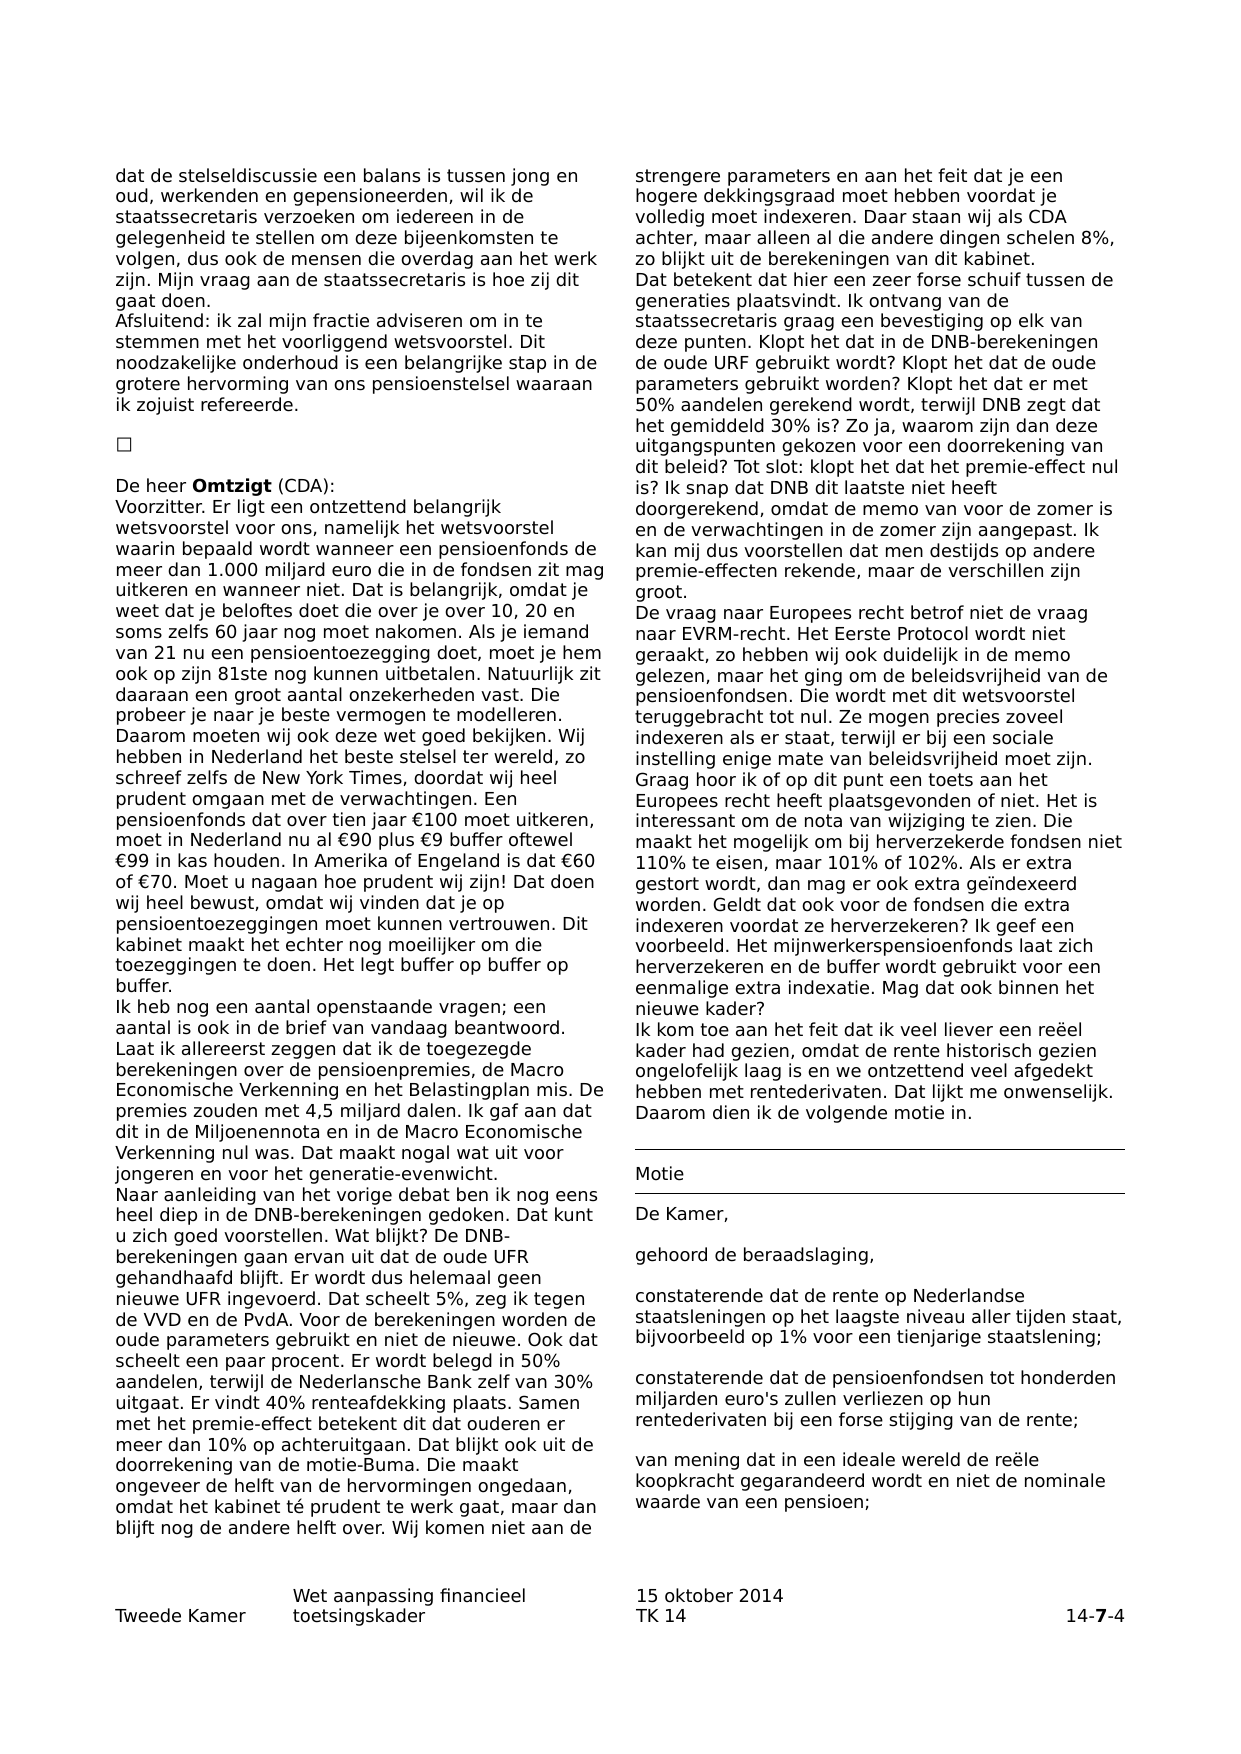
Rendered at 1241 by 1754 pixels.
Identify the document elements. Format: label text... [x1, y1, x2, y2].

text Dat betekent dat hier een zeer forse schuif tussen de generaties plaatsvindt. Ik ontvang van de staatssecretaris graag een bevestiging op elk van deze punten. Klopt het dat in de DNB-berekeningen de oude URF gebruikt wordt? Klopt het dat de oude parameters gebruikt worden? Klopt het dat er met 50% aandelen gerekend wordt, terwijl DNB zegt dat het gemiddeld 30% is? Zo ja, waarom zijn dan deze uitgangspunten gekozen voor een doorrekening van dit beleid? Tot slot: klopt het dat het premie-effect nul is? Ik snap dat DNB dit laatste niet heeft doorgerekend, omdat de memo van voor de zomer is en de verwachtingen in de zomer zijn aangepast. Ik kan mij dus voorstellen dat men destijds op andere premie-effecten rekende, maar de verschillen zijn groot. [635, 269, 1125, 603]
text van mening dat in een ideale wereld de reële koopkracht gegarandeerd wordt en niet de nominale waarde van een pensioen; [635, 1450, 1125, 1512]
text Motie [635, 1163, 1125, 1184]
text Naar aanleiding van het vorige debat ben ik nog eens heel diep in de DNB-berekeningen gedoken. Dat kunt u zich goed voorstellen. Wat blijkt? De DNB-berekeningen gaan ervan uit dat de oude UFR gehandhaafd blijft. Er wordt dus helemaal geen nieuwe UFR ingevoerd. Dat scheelt 5%, zeg ik tegen de VVD en de PvdA. Voor de berekeningen worden de oude parameters gebruikt en niet de nieuwe. Ook dat scheelt een paar procent. Er wordt belegd in 50% aandelen, terwijl de Nederlansche Bank zelf van 30% uitgaat. Er vindt 40% renteafdekking plaats. Samen met het premie-effect betekent dit dat ouderen er meer dan 10% op achteruitgaan. Dat blijkt ook uit de doorrekening van de motie-Buma. Die maakt ongeveer de helft van de hervormingen ongedaan, omdat het kabinet té prudent te werk gaat, maar dan blijft nog de andere helft over. Wij komen niet aan de [115, 1184, 605, 1538]
text gehoord de beraadslaging, [635, 1245, 1125, 1266]
text De heer Omtzigt (CDA): [115, 476, 605, 497]
text Voorzitter. Er ligt een ontzettend belangrijk wetsvoorstel voor ons, namelijk het wetsvoorstel waarin bepaald wordt wanneer een pensioenfonds de meer dan 1.000 miljard euro die in de fondsen zit mag uitkeren en wanneer niet. Dat is belangrijk, omdat je weet dat je beloftes doet die over je over 10, 20 en soms zelfs 60 jaar nog moet nakomen. Als je iemand van 21 nu een pensioentoezegging doet, moet je hem ook op zijn 81ste nog kunnen uitbetalen. Natuurlijk zit daaraan een groot aantal onzekerheden vast. Die probeer je naar je beste vermogen te modelleren. [115, 497, 605, 726]
text Daarom moeten wij ook deze wet goed bekijken. Wij hebben in Nederland het beste stelsel ter wereld, zo schreef zelfs de New York Times, doordat wij heel prudent omgaan met de verwachtingen. Een pensioenfonds dat over tien jaar €100 moet uitkeren, moet in Nederland nu al €90 plus €9 buffer oftewel €99 in kas houden. In Amerika of Engeland is dat €60 of €70. Moet u nagaan hoe prudent wij zijn! Dat doen wij heel bewust, omdat wij vinden dat je op pensioentoezeggingen moet kunnen vertrouwen. Dit kabinet maakt het echter nog moeilijker om die toezeggingen te doen. Het legt buffer op buffer op buffer. [115, 726, 605, 997]
text De Kamer, [635, 1204, 1125, 1225]
text Afsluitend: ik zal mijn fractie adviseren om in te stemmen met het voorliggend wetsvoorstel. Dit noodzakelijke onderhoud is een belangrijke stap in de grotere hervorming van ons pensioenstelsel waaraan ik zojuist refereerde. [115, 311, 605, 415]
text De vraag naar Europees recht betrof niet de vraag naar EVRM-recht. Het Eerste Protocol wordt niet geraakt, zo hebben wij ook duidelijk in de memo gelezen, maar het ging om de beleidsvrijheid van de pensioenfondsen. Die wordt met dit wetsvoorstel teruggebracht tot nul. Ze mogen precies zoveel indexeren als er staat, terwijl er bij een sociale instelling enige mate van beleidsvrijheid moet zijn. Graag hoor ik of op dit punt een toets aan het Europees recht heeft plaatsgevonden of niet. Het is interessant om de nota van wijziging te zien. Die maakt het mogelijk om bij herverzekerde fondsen niet 110% te eisen, maar 101% of 102%. Als er extra gestort wordt, dan mag er ook extra geïndexeerd worden. Geldt dat ook voor de fondsen die extra indexeren voordat ze herverzekeren? Ik geef een voorbeeld. Het mijnwerkerspensioenfonds laat zich herverzekeren en de buffer wordt gebruikt voor een eenmalige extra indexatie. Mag dat ook binnen het nieuwe kader? [635, 603, 1125, 1019]
text ⬜ [115, 435, 605, 456]
text Ik kom toe aan het feit dat ik veel liever een reëel kader had gezien, omdat de rente historisch gezien ongelofelijk laag is en we ontzettend veel afgedekt hebben met rentederivaten. Dat lijkt me onwenselijk. Daarom dien ik de volgende motie in. [635, 1019, 1125, 1124]
text constaterende dat de rente op Nederlandse staatsleningen op het laagste niveau aller tijden staat, bijvoorbeeld op 1% voor een tienjarige staatslening; [635, 1286, 1125, 1348]
text constaterende dat de pensioenfondsen tot honderden miljarden euro's zullen verliezen op hun rentederivaten bij een forse stijging van de rente; [635, 1368, 1125, 1430]
text dat de stelseldiscussie een balans is tussen jong en oud, werkenden en gepensioneerden, wil ik de staatssecretaris verzoeken om iedereen in de gelegenheid te stellen om deze bijeenkomsten te volgen, dus ook de mensen die overdag aan het werk zijn. Mijn vraag aan de staatssecretaris is hoe zij dit gaat doen. [115, 165, 605, 311]
text Ik heb nog een aantal openstaande vragen; een aantal is ook in de brief van vandaag beantwoord. Laat ik allereerst zeggen dat ik de toegezegde berekeningen over de pensioenpremies, de Macro Economische Verkenning en het Belastingplan mis. De premies zouden met 4,5 miljard dalen. Ik gaf aan dat dit in de Miljoenennota en in de Macro Economische Verkenning nul was. Dat maakt nogal wat uit voor jongeren en voor het generatie-evenwicht. [115, 997, 605, 1184]
text strengere parameters en aan het feit dat je een hogere dekkingsgraad moet hebben voordat je volledig moet indexeren. Daar staan wij als CDA achter, maar alleen al die andere dingen schelen 8%, zo blijkt uit de berekeningen van dit kabinet. [635, 165, 1125, 269]
